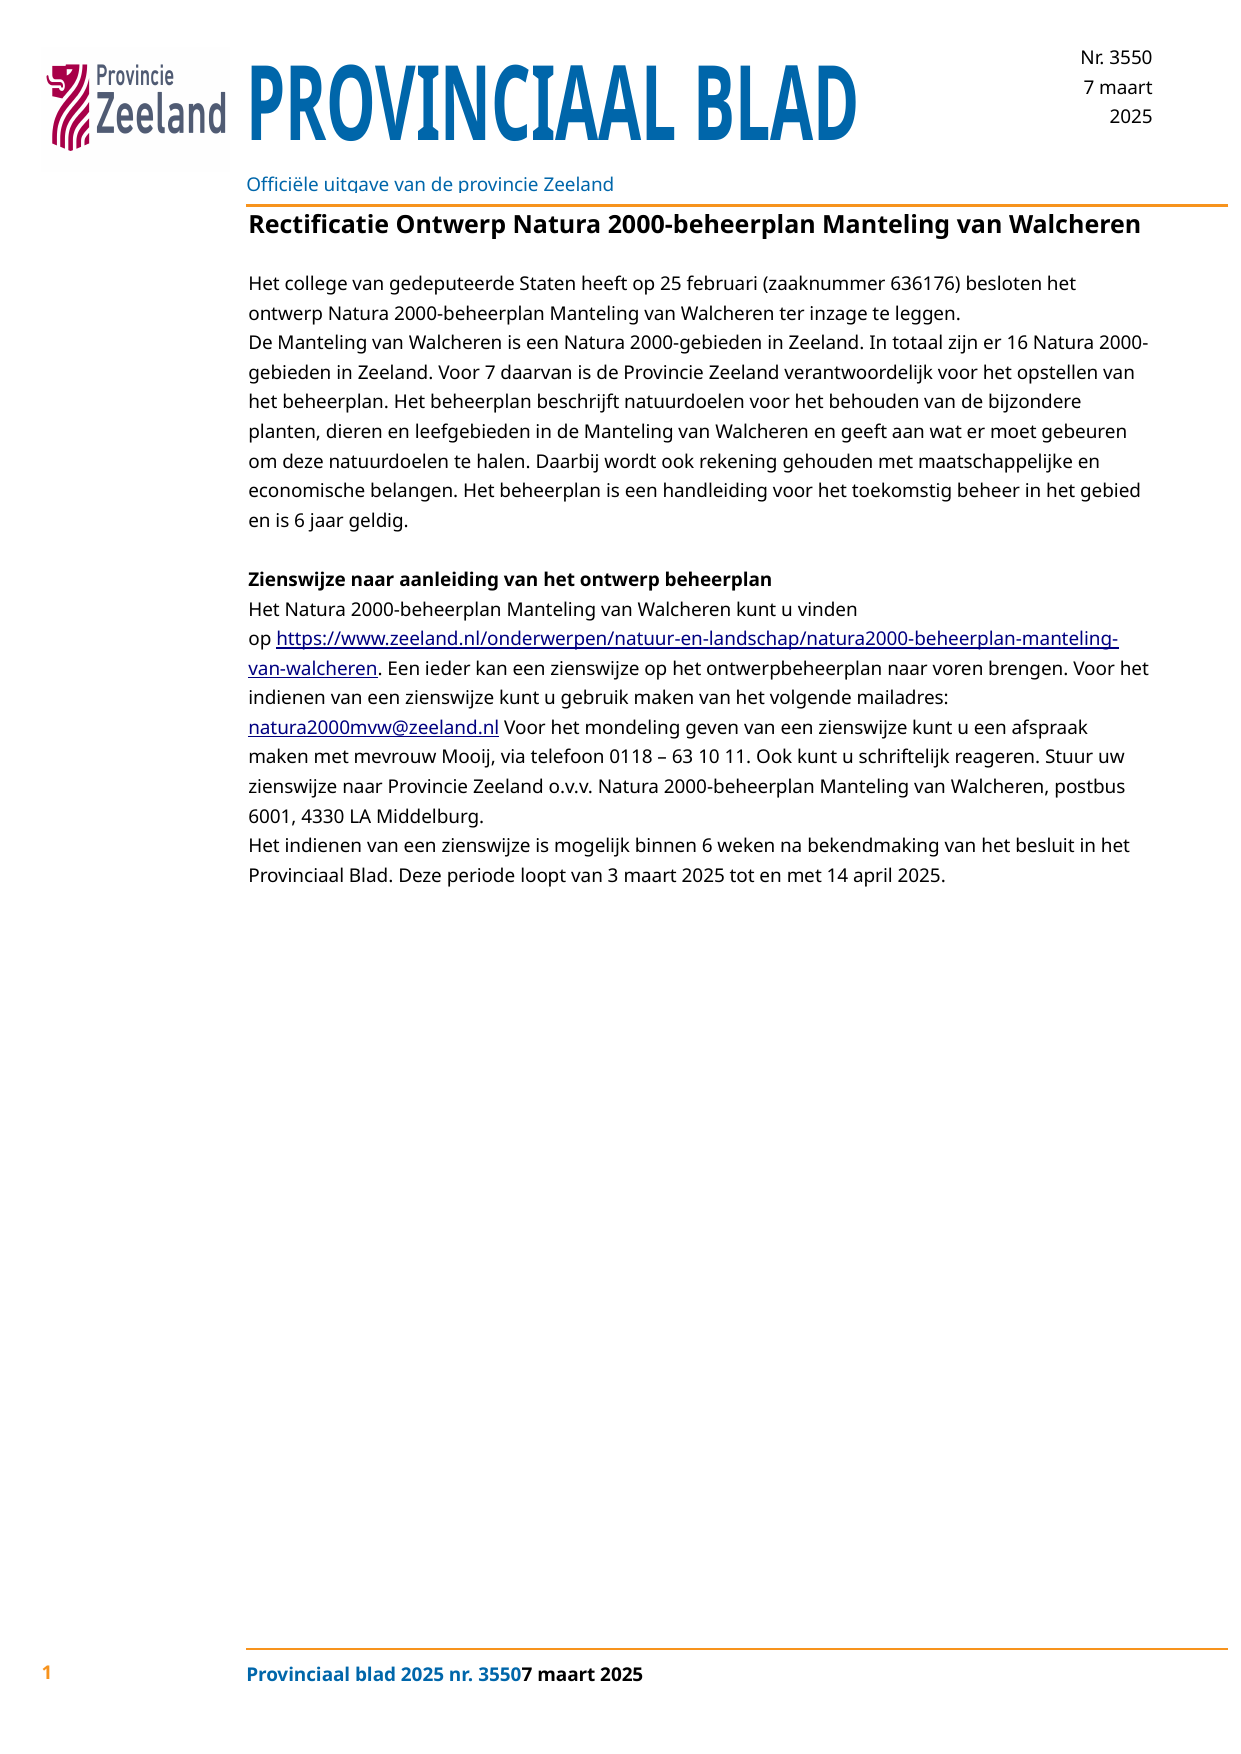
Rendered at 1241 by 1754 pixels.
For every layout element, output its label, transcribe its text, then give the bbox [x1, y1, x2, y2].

text Rectificatie Ontwerp Natura 2000-beheerplan Manteling van Walcheren [248, 207, 1152, 241]
text Het college van gedeputeerde Staten heeft op 25 februari (zaaknummer 636176) besloten het ontwerp Natura 2000-beheerplan Manteling van Walcheren ter inzage te leggen. [248, 270, 1152, 326]
text Het indienen van een zienswijze is mogelijk binnen 6 weken na bekendmaking van het besluit in het Provinciaal Blad. Deze periode loopt van 3 maart 2025 tot en met 14 april 2025. [248, 832, 1152, 888]
picture [41, 47, 231, 172]
text Zienswijze naar aanleiding van het ontwerp beheerplan [248, 566, 1152, 592]
text De Manteling van Walcheren is een Natura 2000-gebieden in Zeeland. In totaal zijn er 16 Natura 2000-gebieden in Zeeland. Voor 7 daarvan is de Provincie Zeeland verantwoordelijk voor het opstellen van het beheerplan. Het beheerplan beschrijft natuurdoelen voor het behouden van de bijzondere planten, dieren en leefgebieden in de Manteling van Walcheren en geeft aan wat er moet gebeuren om deze natuurdoelen te halen. Daarbij wordt ook rekening gehouden met maatschappelijke en economische belangen. Het beheerplan is een handleiding voor het toekomstig beheer in het gebied en is 6 jaar geldig. [248, 329, 1152, 533]
text Het Natura 2000-beheerplan Manteling van Walcheren kunt u vinden op https://www.zeeland.nl/onderwerpen/natuur-en-landschap/natura2000-beheerplan-manteling-van-walcheren. Een ieder kan een zienswijze op het ontwerpbeheerplan naar voren brengen. Voor het indienen van een zienswijze kunt u gebruik maken van het volgende mailadres: natura2000mvw@zeeland.nl Voor het mondeling geven van een zienswijze kunt u een afspraak maken met mevrouw Mooij, via telefoon 0118 – 63 10 11. Ook kunt u schriftelijk reageren. Stuur uw zienswijze naar Provincie Zeeland o.v.v. Natura 2000-beheerplan Manteling van Walcheren, postbus 6001, 4330 LA Middelburg. [248, 596, 1152, 828]
